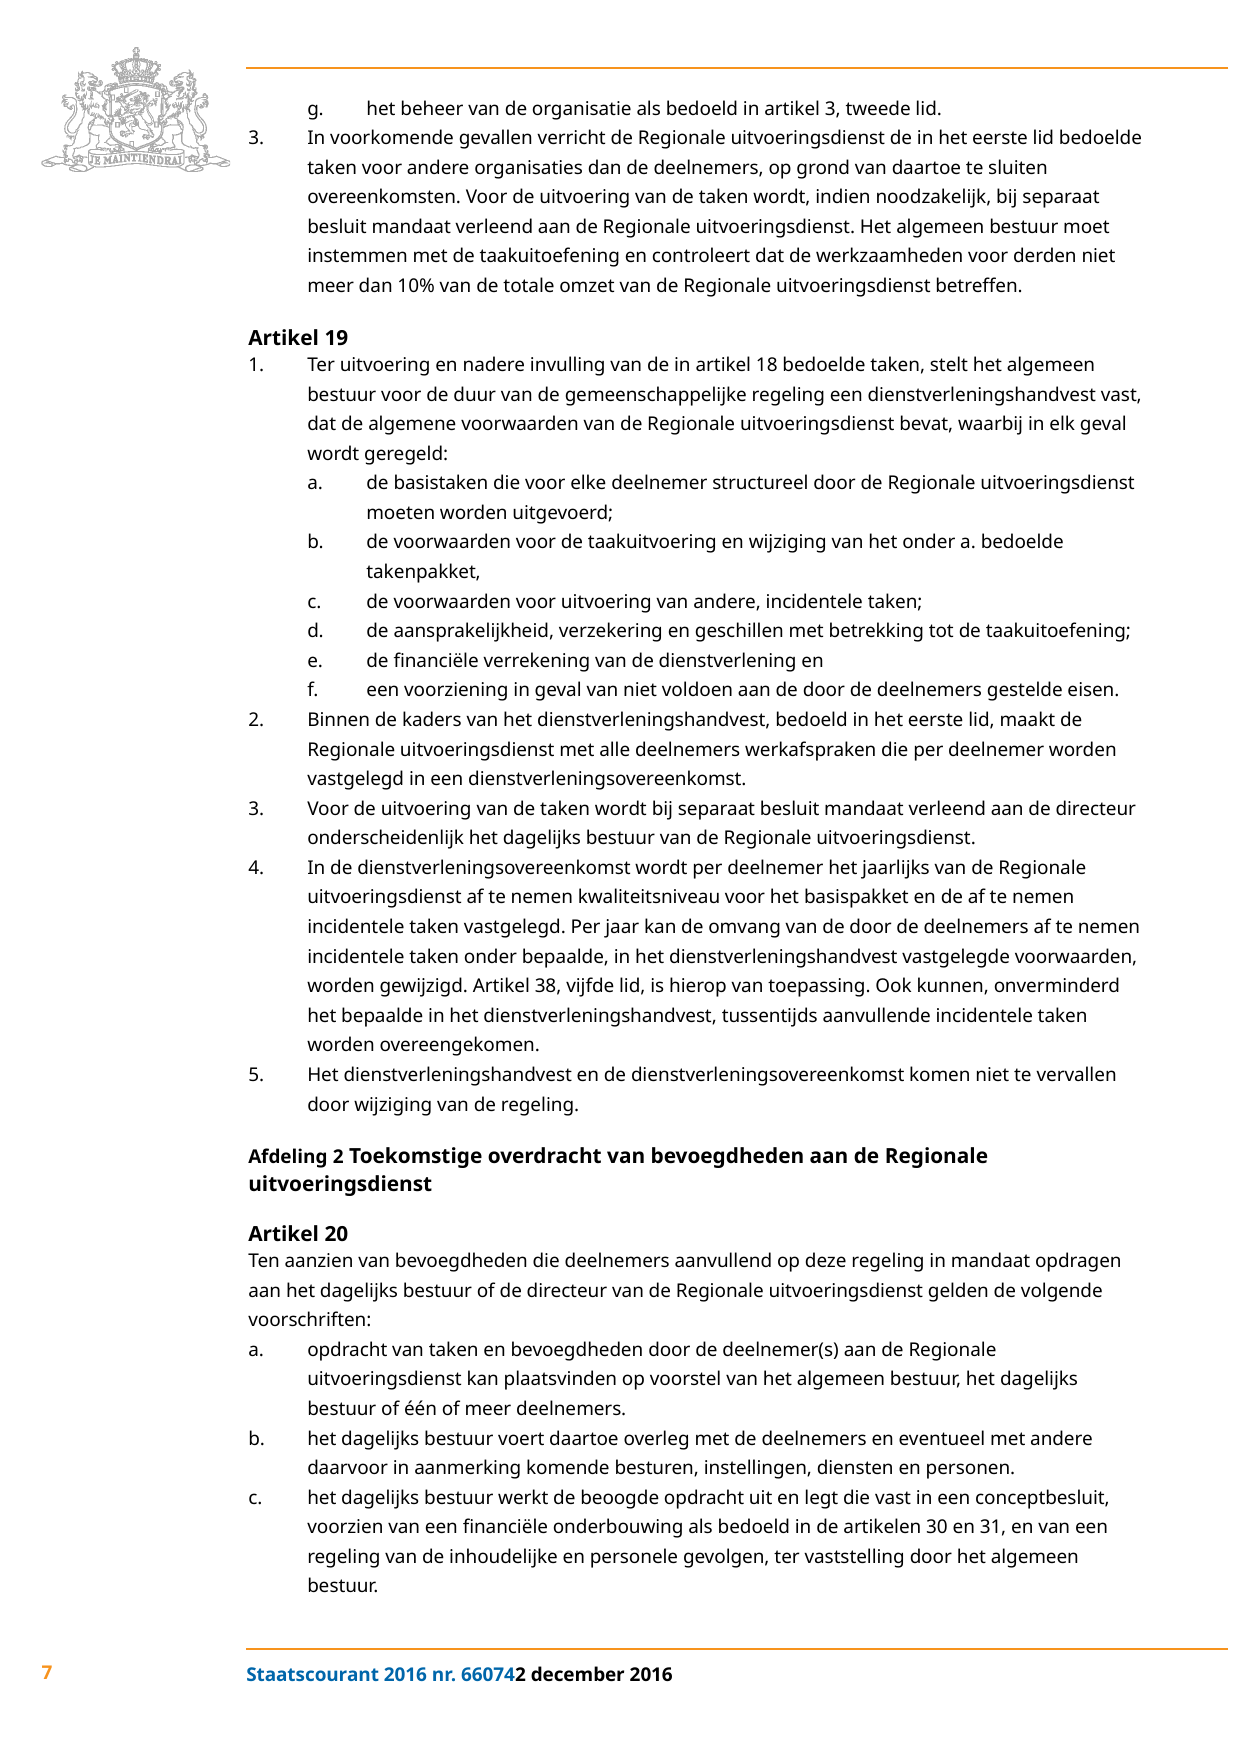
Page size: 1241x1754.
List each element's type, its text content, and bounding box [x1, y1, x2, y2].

list In voorkomende gevallen verricht de Regionale uitvoeringsdienst de in het eerste lid bedoelde taken voor andere organisaties dan de deelnemers, op grond van daartoe te sluiten overeenkomsten. Voor de uitvoering van de taken wordt, indien noodzakelijk, bij separaat besluit mandaat verleend aan de Regionale uitvoeringsdienst. Het algemeen bestuur moet instemmen met de taakuitoefening en controleert dat de werkzaamheden voor derden niet meer dan 10% van de totale omzet van de Regionale uitvoeringsdienst betreffen. [248, 124, 1152, 298]
list de voorwaarden voor de taakuitvoering en wijziging van het onder a. bedoelde takenpakket, [307, 529, 1152, 584]
list Het dienstverleningshandvest en de dienstverleningsovereenkomst komen niet te vervallen door wijziging van de regeling. [248, 1061, 1152, 1116]
list het beheer van de organisatie als bedoeld in artikel 3, tweede lid. [307, 95, 1152, 121]
text Ten aanzien van bevoegdheden die deelnemers aanvullend op deze regeling in mandaat opdragen aan het dagelijks bestuur of de directeur van de Regionale uitvoeringsdienst gelden de volgende voorschriften: [248, 1247, 1152, 1332]
list Binnen de kaders van het dienstverleningshandvest, bedoeld in het eerste lid, maakt de Regionale uitvoeringsdienst met alle deelnemers werkafspraken die per deelnemer worden vastgelegd in een dienstverleningsovereenkomst. [248, 706, 1152, 791]
picture [41, 47, 231, 172]
list In de dienstverleningsovereenkomst wordt per deelnemer het jaarlijks van de Regionale uitvoeringsdienst af te nemen kwaliteitsniveau voor het basispakket en de af te nemen incidentele taken vastgelegd. Per jaar kan de omvang van de door de deelnemers af te nemen incidentele taken onder bepaalde, in het dienstverleningshandvest vastgelegde voorwaarden, worden gewijzigd. Artikel 38, vijfde lid, is hierop van toepassing. Ook kunnen, onverminderd het bepaalde in het dienstverleningshandvest, tussentijds aanvullende incidentele taken worden overeengekomen. [248, 854, 1152, 1057]
list opdracht van taken en bevoegdheden door de deelnemer(s) aan de Regionale uitvoeringsdienst kan plaatsvinden op voorstel van het algemeen bestuur, het dagelijks bestuur of één of meer deelnemers. [248, 1336, 1152, 1421]
list de voorwaarden voor uitvoering van andere, incidentele taken; [307, 588, 1152, 613]
list het dagelijks bestuur werkt de beoogde opdracht uit en legt die vast in een conceptbesluit, voorzien van een financiële onderbouwing als bedoeld in de artikelen 30 en 31, en van een regeling van de inhoudelijke en personele gevolgen, ter vaststelling door het algemeen bestuur. [248, 1484, 1152, 1598]
list Ter uitvoering en nadere invulling van de in artikel 18 bedoelde taken, stelt het algemeen bestuur voor de duur van de gemeenschappelijke regeling een dienstverleningshandvest vast, dat de algemene voorwaarden van de Regionale uitvoeringsdienst bevat, waarbij in elk geval wordt geregeld: [248, 351, 1152, 466]
list de financiële verrekening van de dienstverlening en [307, 647, 1152, 673]
list de basistaken die voor elke deelnemer structureel door de Regionale uitvoeringsdienst moeten worden uitgevoerd; [307, 469, 1152, 525]
text Artikel 20 [248, 1219, 1152, 1247]
text Artikel 19 [248, 323, 1152, 351]
text Afdeling 2 Toekomstige overdracht van bevoegdheden aan de Regionale uitvoeringsdienst [248, 1141, 1152, 1198]
list Voor de uitvoering van de taken wordt bij separaat besluit mandaat verleend aan de directeur onderscheidenlijk het dagelijks bestuur van de Regionale uitvoeringsdienst. [248, 795, 1152, 850]
list een voorziening in geval van niet voldoen aan de door de deelnemers gestelde eisen. [307, 677, 1152, 702]
list het dagelijks bestuur voert daartoe overleg met de deelnemers en eventueel met andere daarvoor in aanmerking komende besturen, instellingen, diensten en personen. [248, 1425, 1152, 1480]
list de aansprakelijkheid, verzekering en geschillen met betrekking tot de taakuitoefening; [307, 617, 1152, 643]
